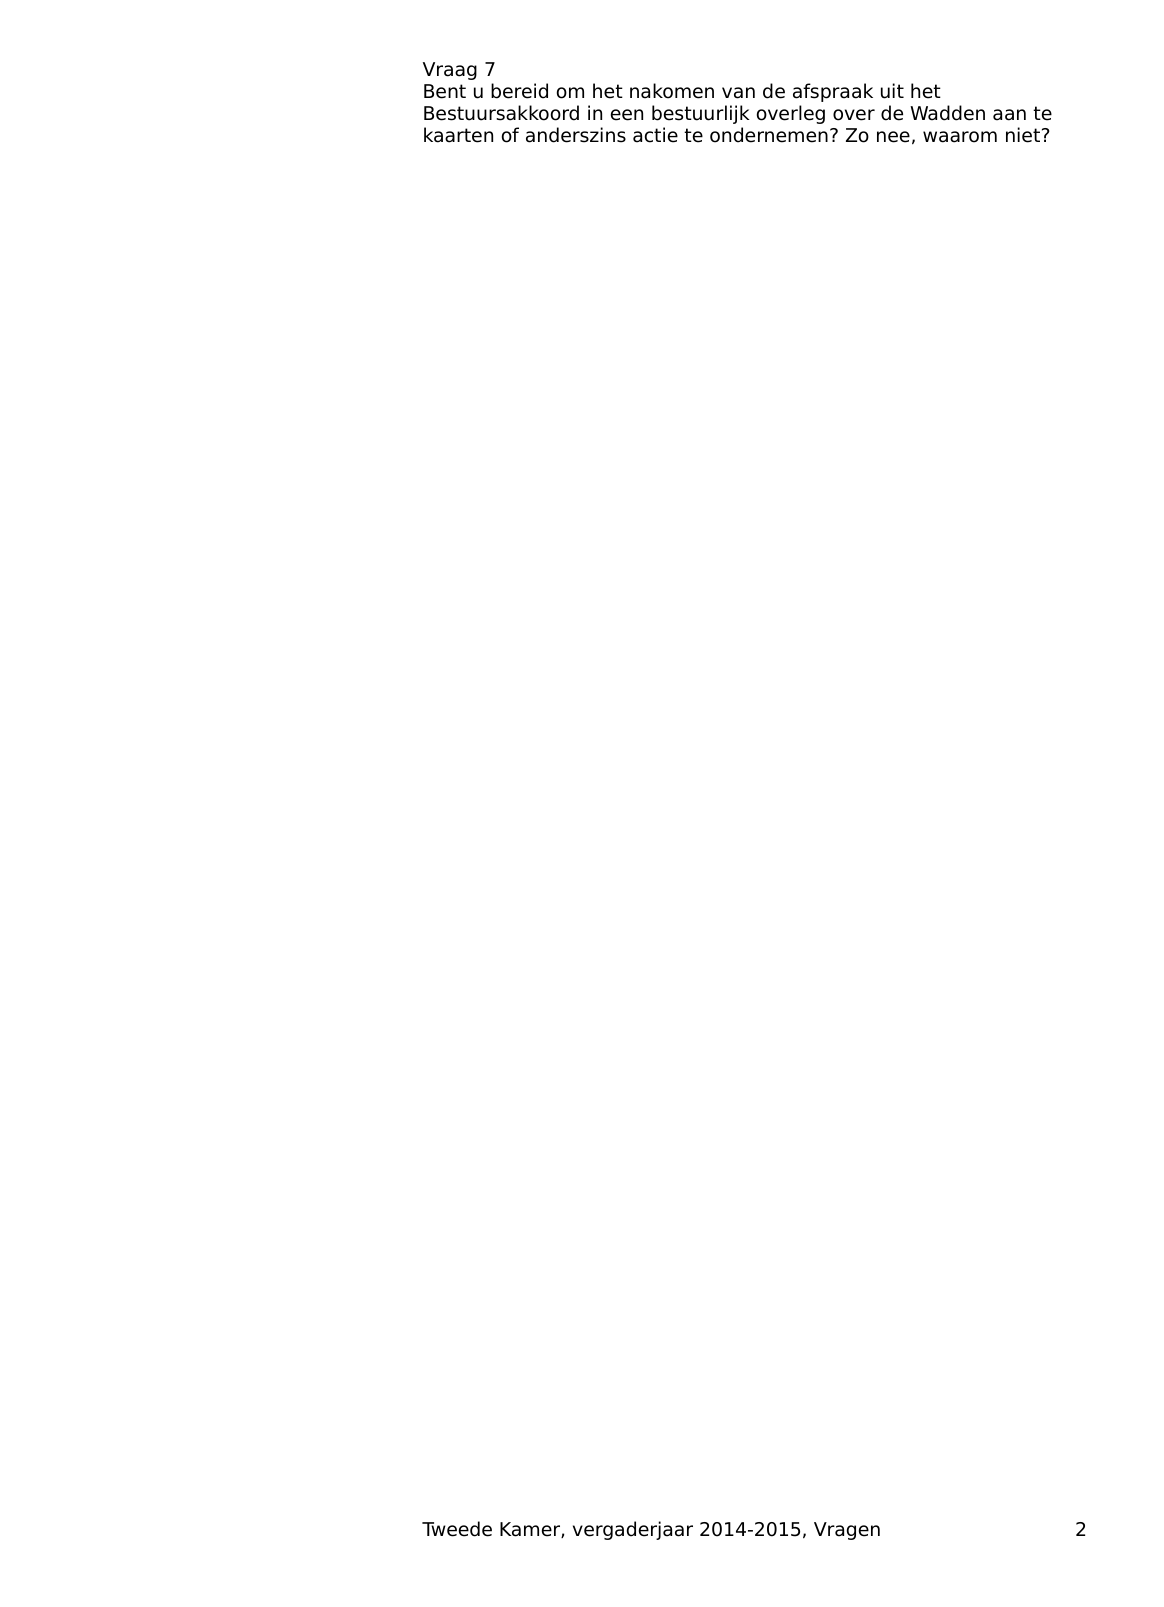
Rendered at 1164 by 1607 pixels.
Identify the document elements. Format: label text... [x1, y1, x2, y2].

text Bent u bereid om het nakomen van de afspraak uit het Bestuursakkoord in een bestuurlijk overleg over de Wadden aan te kaarten of anderszins actie te ondernemen? Zo nee, waarom niet? [422, 81, 1087, 147]
text Vraag 7 [422, 59, 1087, 81]
